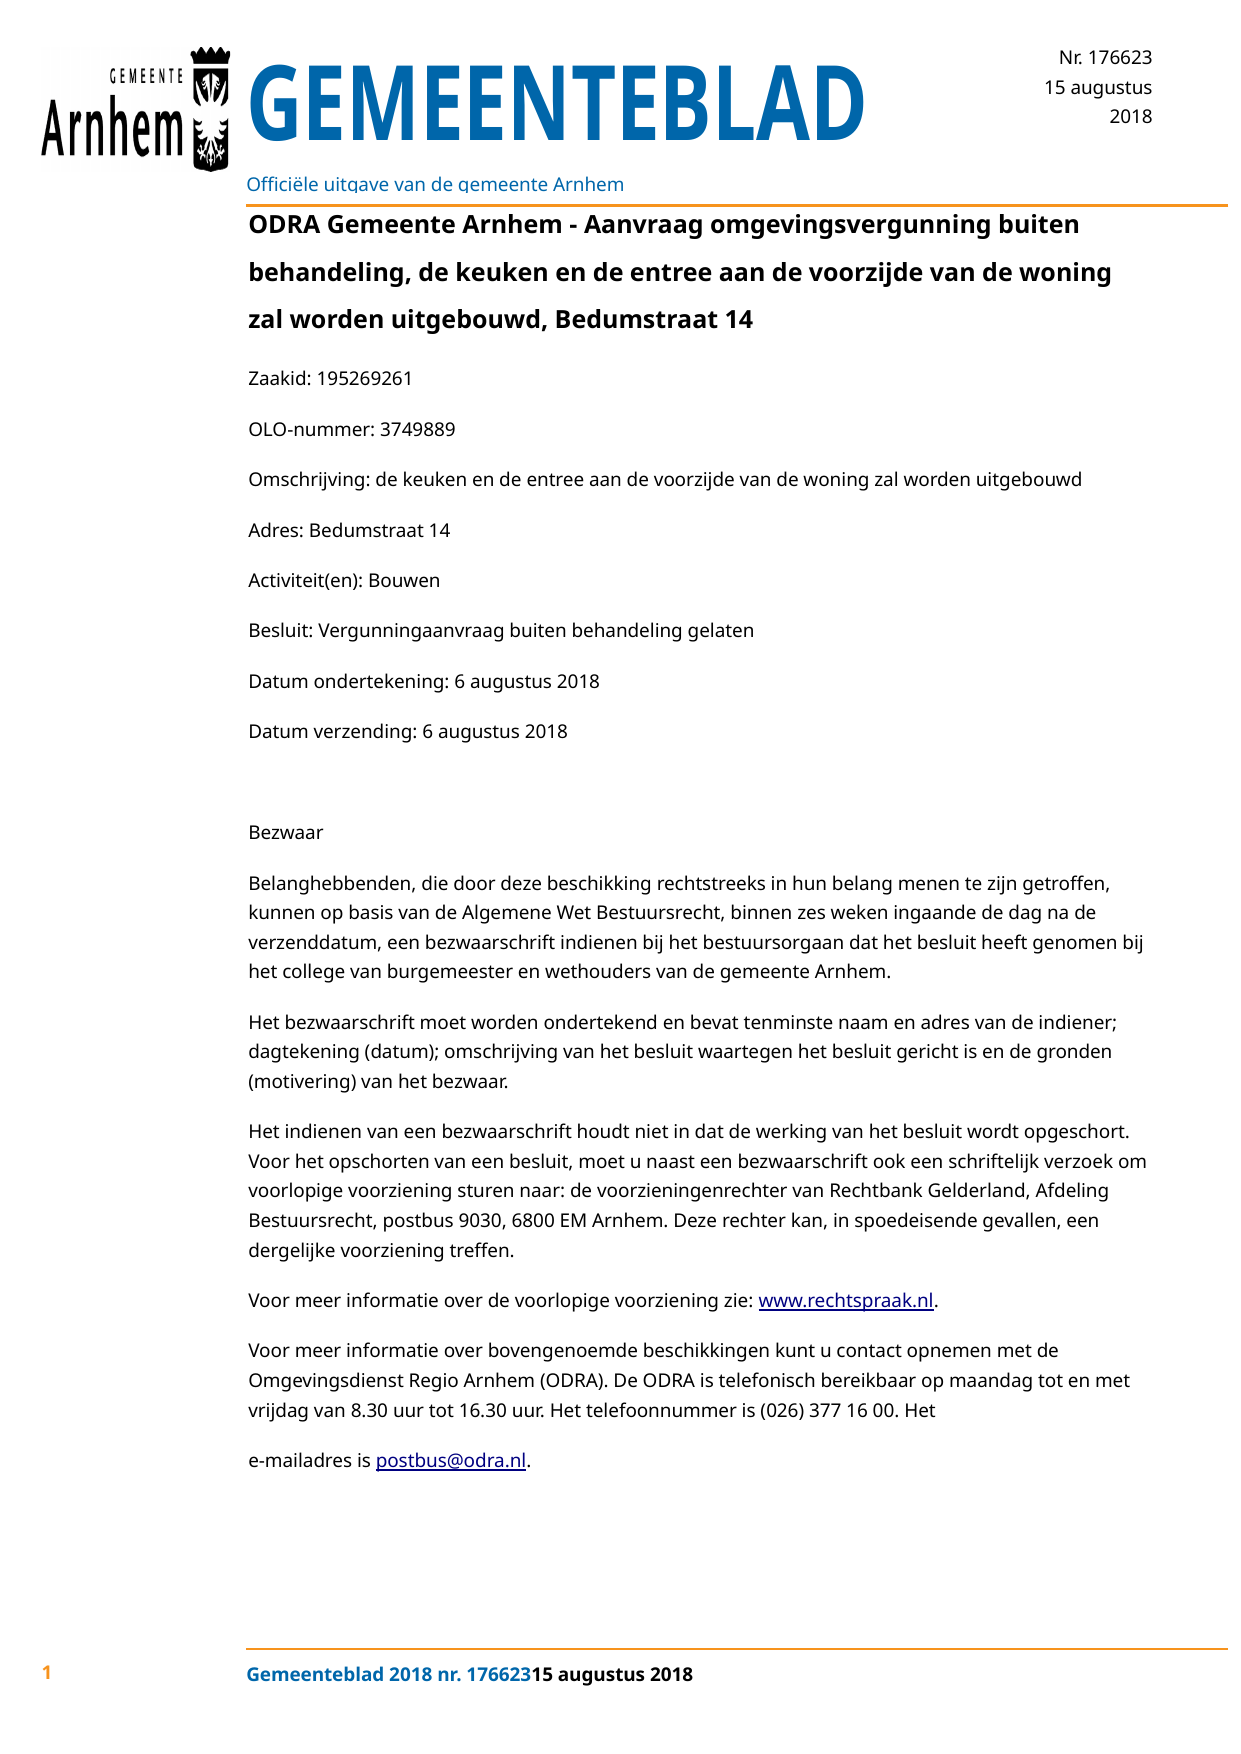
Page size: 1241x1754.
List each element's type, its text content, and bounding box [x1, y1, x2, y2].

text Het indienen van een bezwaarschrift houdt niet in dat de werking van het besluit wordt opgeschort. Voor het opschorten van een besluit, moet u naast een bezwaarschrift ook een schriftelijk verzoek om voorlopige voorziening sturen naar: de voorzieningenrechter van Rechtbank Gelderland, Afdeling Bestuursrecht, postbus 9030, 6800 EM Arnhem. Deze rechter kan, in spoedeisende gevallen, een dergelijke voorziening treffen. [248, 1118, 1152, 1262]
text OLO-nummer: 3749889 [248, 416, 1152, 442]
picture [41, 47, 231, 172]
text Bezwaar [248, 819, 1152, 845]
text e-mailadres is postbus@odra.nl. [248, 1447, 1152, 1473]
text Belanghebbenden, die door deze beschikking rechtstreeks in hun belang menen te zijn getroffen, kunnen op basis van de Algemene Wet Bestuursrecht, binnen zes weken ingaande de dag na de verzenddatum, een bezwaarschrift indienen bij het bestuursorgaan dat het besluit heeft genomen bij het college van burgemeester en wethouders van de gemeente Arnhem. [248, 870, 1152, 984]
text Datum verzending: 6 augustus 2018 [248, 718, 1152, 744]
text Datum ondertekening: 6 augustus 2018 [248, 668, 1152, 694]
text Activiteit(en): Bouwen [248, 567, 1152, 593]
text Omschrijving: de keuken en de entree aan de voorzijde van de woning zal worden uitgebouwd [248, 466, 1152, 492]
text Zaakid: 195269261 [248, 366, 1152, 391]
text Voor meer informatie over bovengenoemde beschikkingen kunt u contact opnemen met de Omgevingsdienst Regio Arnhem (ODRA). De ODRA is telefonisch bereikbaar op maandag tot en met vrijdag van 8.30 uur tot 16.30 uur. Het telefoonnummer is (026) 377 16 00. Het [248, 1338, 1152, 1422]
text ODRA Gemeente Arnhem - Aanvraag omgevingsvergunning buiten behandeling, de keuken en de entree aan de voorzijde van de woning zal worden uitgebouwd, Bedumstraat 14 [248, 207, 1152, 336]
text Adres: Bedumstraat 14 [248, 517, 1152, 542]
text Voor meer informatie over de voorlopige voorziening zie: www.rechtspraak.nl. [248, 1287, 1152, 1313]
text Besluit: Vergunningaanvraag buiten behandeling gelaten [248, 618, 1152, 643]
text Het bezwaarschrift moet worden ondertekend en bevat tenminste naam en adres van de indiener; dagtekening (datum); omschrijving van het besluit waartegen het besluit gericht is en de gronden (motivering) van het bezwaar. [248, 1009, 1152, 1094]
